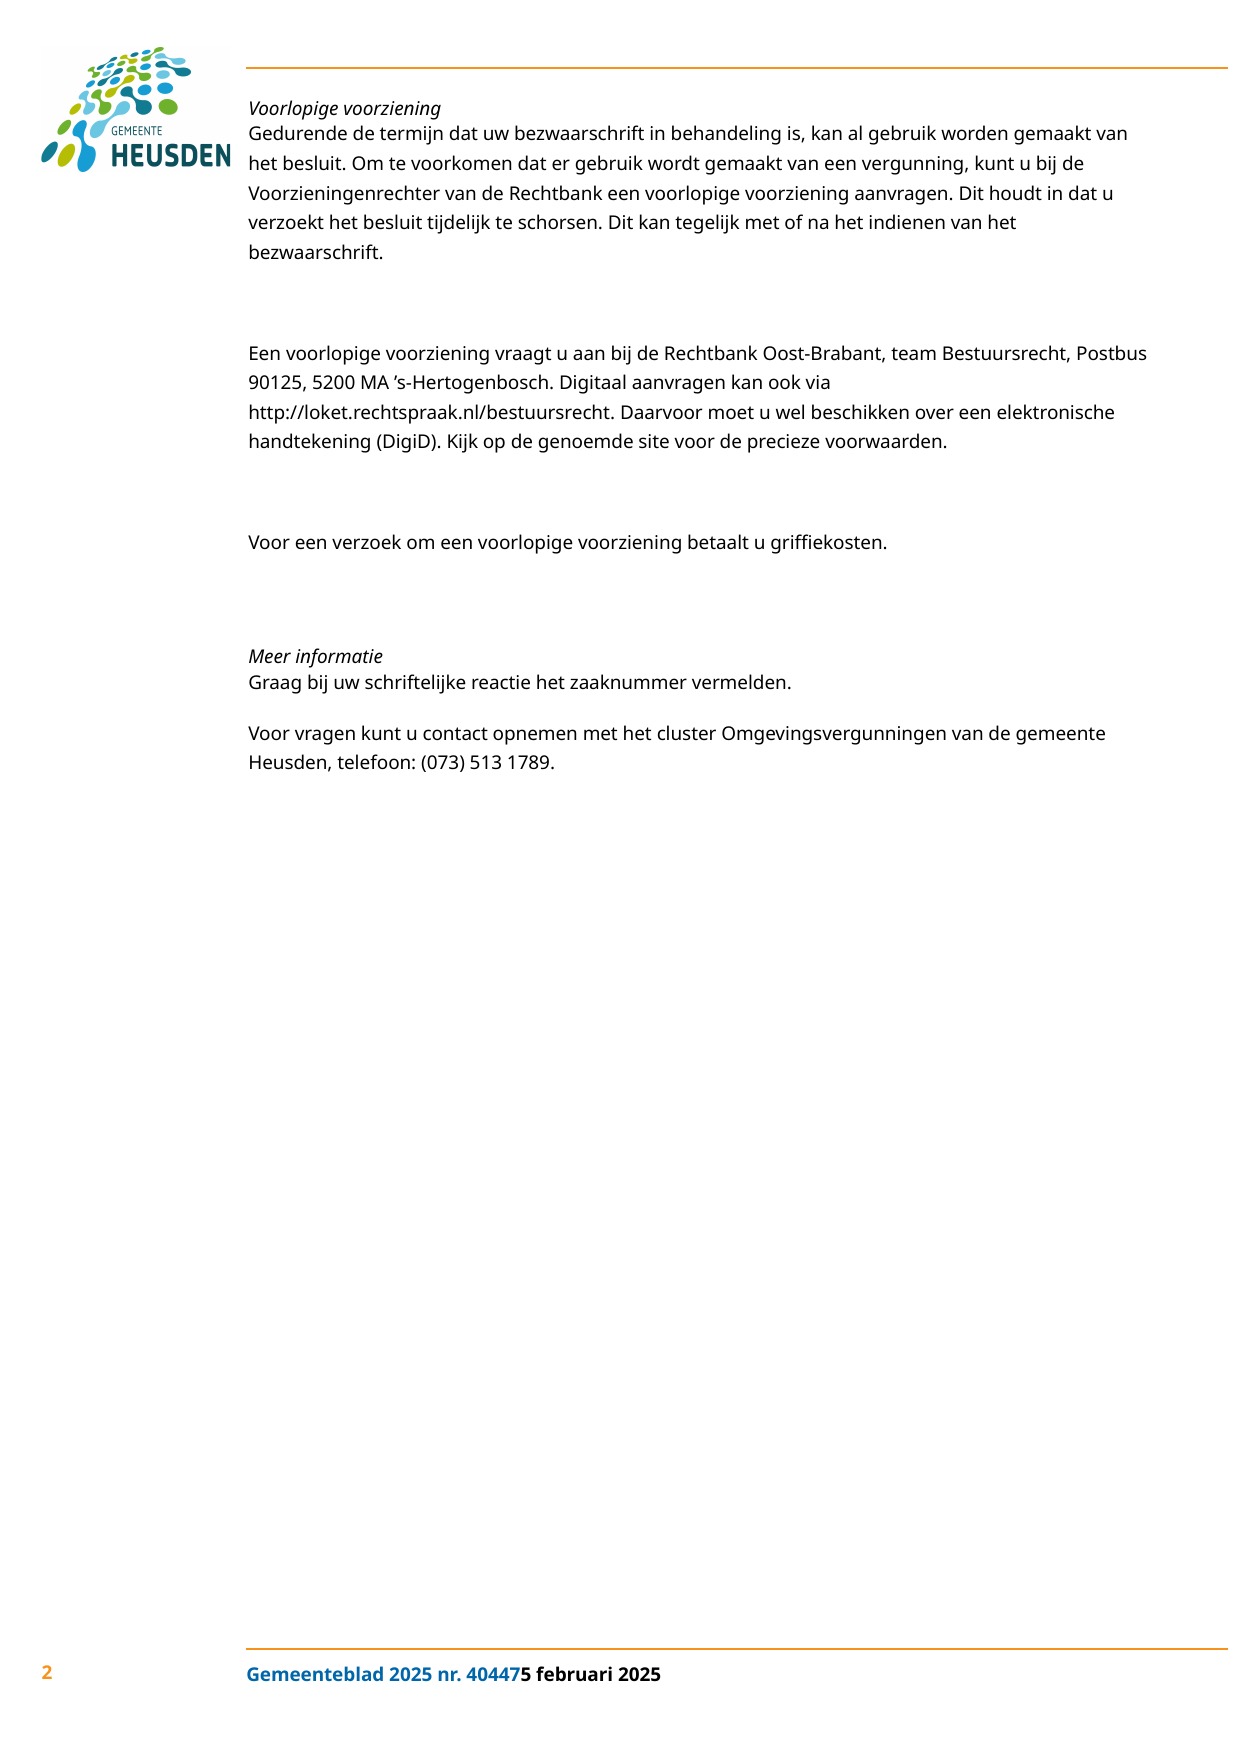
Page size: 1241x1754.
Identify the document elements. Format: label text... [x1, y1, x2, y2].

text Voorlopige voorziening [248, 95, 1152, 121]
text Een voorlopige voorziening vraagt u aan bij de Rechtbank Oost-Brabant, team Bestuursrecht, Postbus 90125, 5200 MA ’s-Hertogenbosch. Digitaal aanvragen kan ook via http://loket.rechtspraak.nl/bestuursrecht. Daarvoor moet u wel beschikken over een elektronische handtekening (DigiD). Kijk op de genoemde site voor de precieze voorwaarden. [248, 340, 1152, 454]
picture [41, 47, 231, 172]
text Voor een verzoek om een voorlopige voorziening betaalt u griffiekosten. [248, 529, 1152, 555]
text Meer informatie [248, 644, 1152, 669]
text Gedurende de termijn dat uw bezwaarschrift in behandeling is, kan al gebruik worden gemaakt van het besluit. Om te voorkomen dat er gebruik wordt gemaakt van een vergunning, kunt u bij de Voorzieningenrechter van de Rechtbank een voorlopige voorziening aanvragen. Dit houdt in dat u verzoekt het besluit tijdelijk te schorsen. Dit kan tegelijk met of na het indienen van het bezwaarschrift. [248, 121, 1152, 264]
text Graag bij uw schriftelijke reactie het zaaknummer vermelden. [248, 669, 1152, 695]
text Voor vragen kunt u contact opnemen met het cluster Omgevingsvergunningen van de gemeente Heusden, telefoon: (073) 513 1789. [248, 720, 1152, 775]
